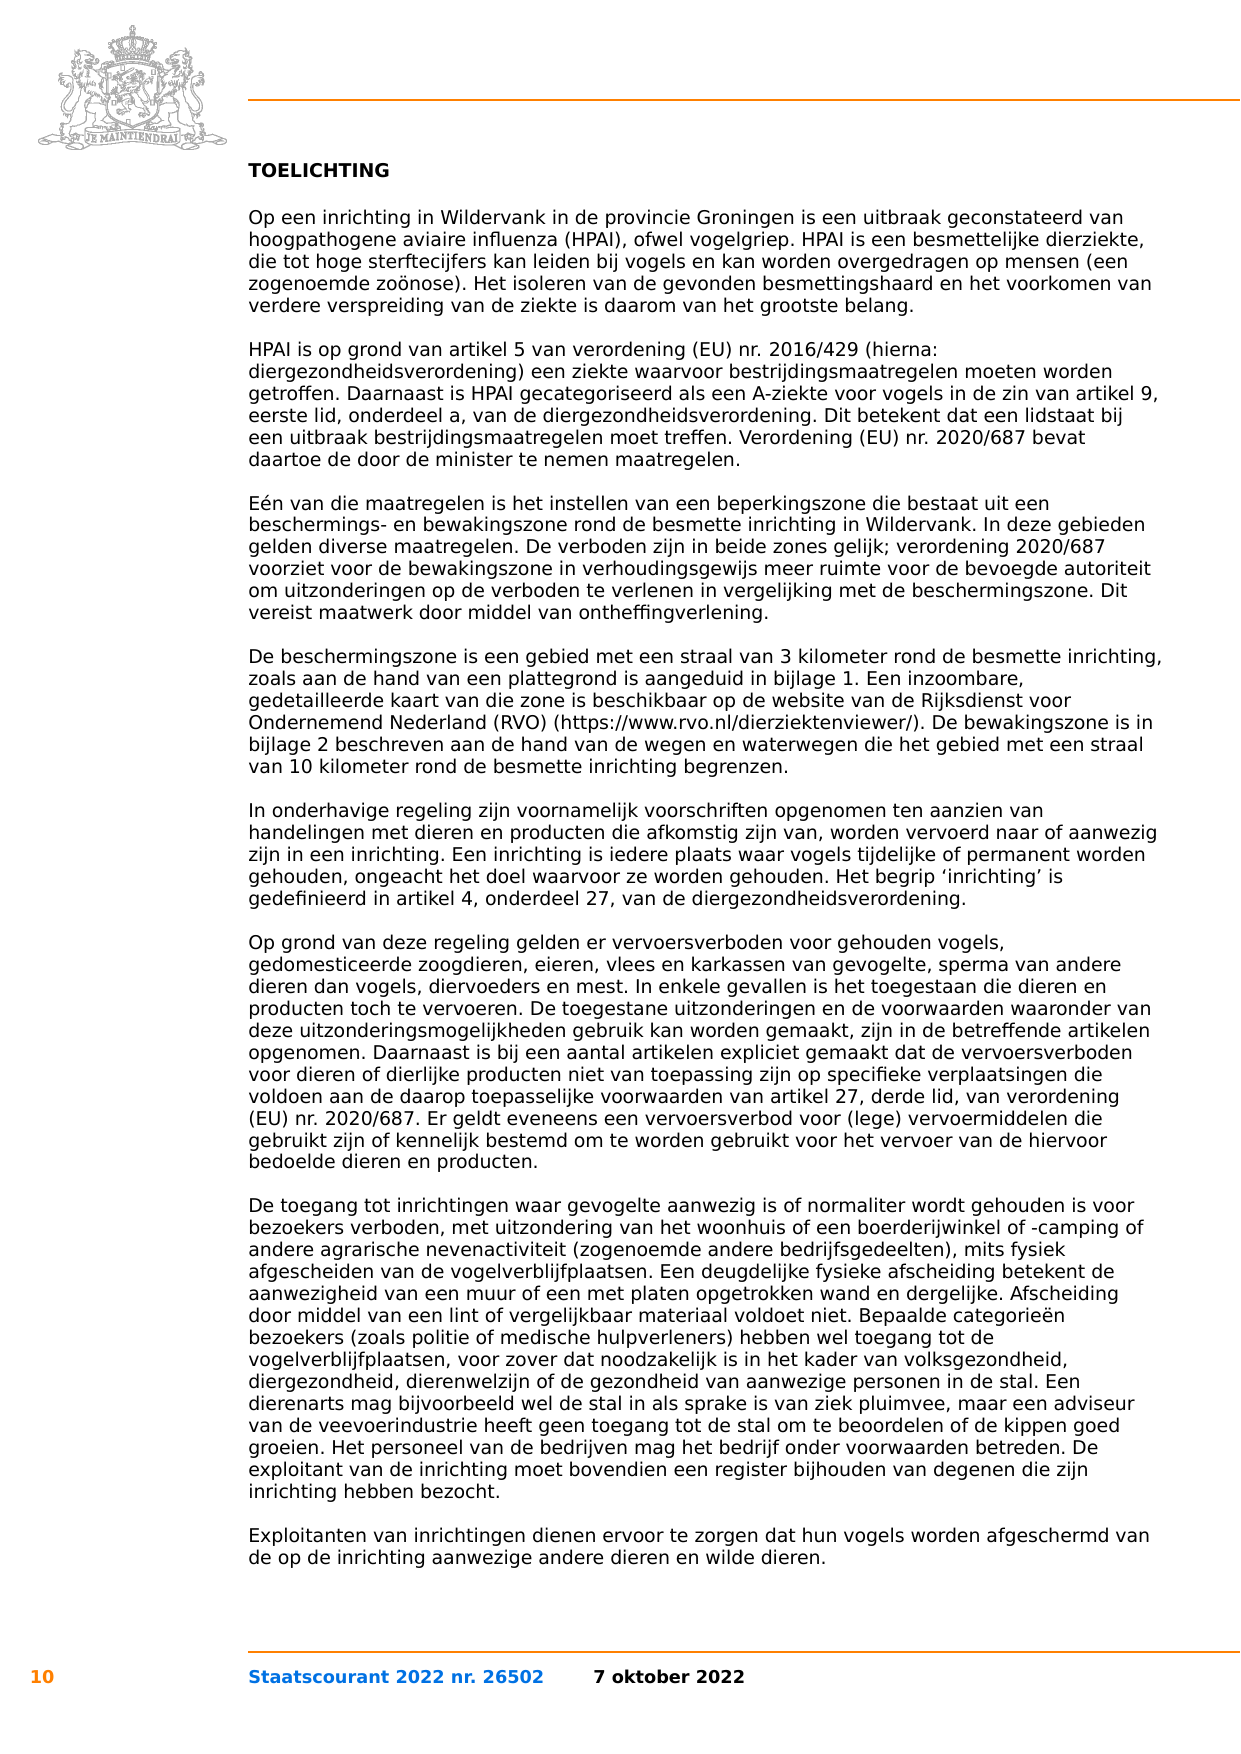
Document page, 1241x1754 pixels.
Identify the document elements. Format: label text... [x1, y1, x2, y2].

text De beschermingszone is een gebied met een straal van 3 kilometer rond de besmette inrichting, zoals aan de hand van een plattegrond is aangeduid in bijlage 1. Een inzoombare, gedetailleerde kaart van die zone is beschikbaar op de website van de Rijksdienst voor Ondernemend Nederland (RVO) (https://www.rvo.nl/dierziektenviewer/). De bewakingszone is in bijlage 2 beschreven aan de hand van de wegen en waterwegen die het gebied met een straal van 10 kilometer rond de besmette inrichting begrenzen. [248, 646, 1163, 778]
text Exploitanten van inrichtingen dienen ervoor te zorgen dat hun vogels worden afgeschermd van de op de inrichting aanwezige andere dieren en wilde dieren. [248, 1525, 1163, 1569]
text HPAI is op grond van artikel 5 van verordening (EU) nr. 2016/429 (hierna: diergezondheidsverordening) een ziekte waarvoor bestrijdingsmaatregelen moeten worden getroffen. Daarnaast is HPAI gecategoriseerd als een A-ziekte voor vogels in de zin van artikel 9, eerste lid, onderdeel a, van de diergezondheidsverordening. Dit betekent dat een lidstaat bij een uitbraak bestrijdingsmaatregelen moet treffen. Verordening (EU) nr. 2020/687 bevat daartoe de door de minister te nemen maatregelen. [248, 339, 1163, 471]
text Eén van die maatregelen is het instellen van een beperkingszone die bestaat uit een beschermings- en bewakingszone rond de besmette inrichting in Wildervank. In deze gebieden gelden diverse maatregelen. De verboden zijn in beide zones gelijk; verordening 2020/687 voorziet voor de bewakingszone in verhoudingsgewijs meer ruimte voor de bevoegde autoriteit om uitzonderingen op de verboden te verlenen in vergelijking met de beschermingszone. Dit vereist maatwerk door middel van ontheffingverlening. [248, 492, 1163, 624]
text Op een inrichting in Wildervank in de provincie Groningen is een uitbraak geconstateerd van hoogpathogene aviaire influenza (HPAI), ofwel vogelgriep. HPAI is een besmettelijke dierziekte, die tot hoge sterftecijfers kan leiden bij vogels en kan worden overgedragen op mensen (een zogenoemde zoönose). Het isoleren van de gevonden besmettingshaard en het voorkomen van verdere verspreiding van de ziekte is daarom van het grootste belang. [248, 207, 1163, 317]
picture [38, 25, 227, 150]
text De toegang tot inrichtingen waar gevogelte aanwezig is of normaliter wordt gehouden is voor bezoekers verboden, met uitzondering van het woonhuis of een boerderijwinkel of -camping of andere agrarische nevenactiviteit (zogenoemde andere bedrijfsgedeelten), mits fysiek afgescheiden van de vogelverblijfplaatsen. Een deugdelijke fysieke afscheiding betekent de aanwezigheid van een muur of een met platen opgetrokken wand en dergelijke. Afscheiding door middel van een lint of vergelijkbaar materiaal voldoet niet. Bepaalde categorieën bezoekers (zoals politie of medische hulpverleners) hebben wel toegang tot de vogelverblijfplaatsen, voor zover dat noodzakelijk is in het kader van volksgezondheid, diergezondheid, dierenwelzijn of de gezondheid van aanwezige personen in de stal. Een dierenarts mag bijvoorbeeld wel de stal in als sprake is van ziek pluimvee, maar een adviseur van de veevoerindustrie heeft geen toegang tot de stal om te beoordelen of de kippen goed groeien. Het personeel van de bedrijven mag het bedrijf onder voorwaarden betreden. De exploitant van de inrichting moet bovendien een register bijhouden van degenen die zijn inrichting hebben bezocht. [248, 1195, 1163, 1503]
text Op grond van deze regeling gelden er vervoersverboden voor gehouden vogels, gedomesticeerde zoogdieren, eieren, vlees en karkassen van gevogelte, sperma van andere dieren dan vogels, diervoeders en mest. In enkele gevallen is het toegestaan die dieren en producten toch te vervoeren. De toegestane uitzonderingen en de voorwaarden waaronder van deze uitzonderingsmogelijkheden gebruik kan worden gemaakt, zijn in de betreffende artikelen opgenomen. Daarnaast is bij een aantal artikelen expliciet gemaakt dat de vervoersverboden voor dieren of dierlijke producten niet van toepassing zijn op specifieke verplaatsingen die voldoen aan de daarop toepasselijke voorwaarden van artikel 27, derde lid, van verordening (EU) nr. 2020/687. Er geldt eveneens een vervoersverbod voor (lege) vervoermiddelen die gebruikt zijn of kennelijk bestemd om te worden gebruikt voor het vervoer van de hiervoor bedoelde dieren en producten. [248, 932, 1163, 1173]
subtitle TOELICHTING [248, 160, 1163, 182]
text In onderhavige regeling zijn voornamelijk voorschriften opgenomen ten aanzien van handelingen met dieren en producten die afkomstig zijn van, worden vervoerd naar of aanwezig zijn in een inrichting. Een inrichting is iedere plaats waar vogels tijdelijke of permanent worden gehouden, ongeacht het doel waarvoor ze worden gehouden. Het begrip ‘inrichting’ is gedefinieerd in artikel 4, onderdeel 27, van de diergezondheidsverordening. [248, 800, 1163, 910]
